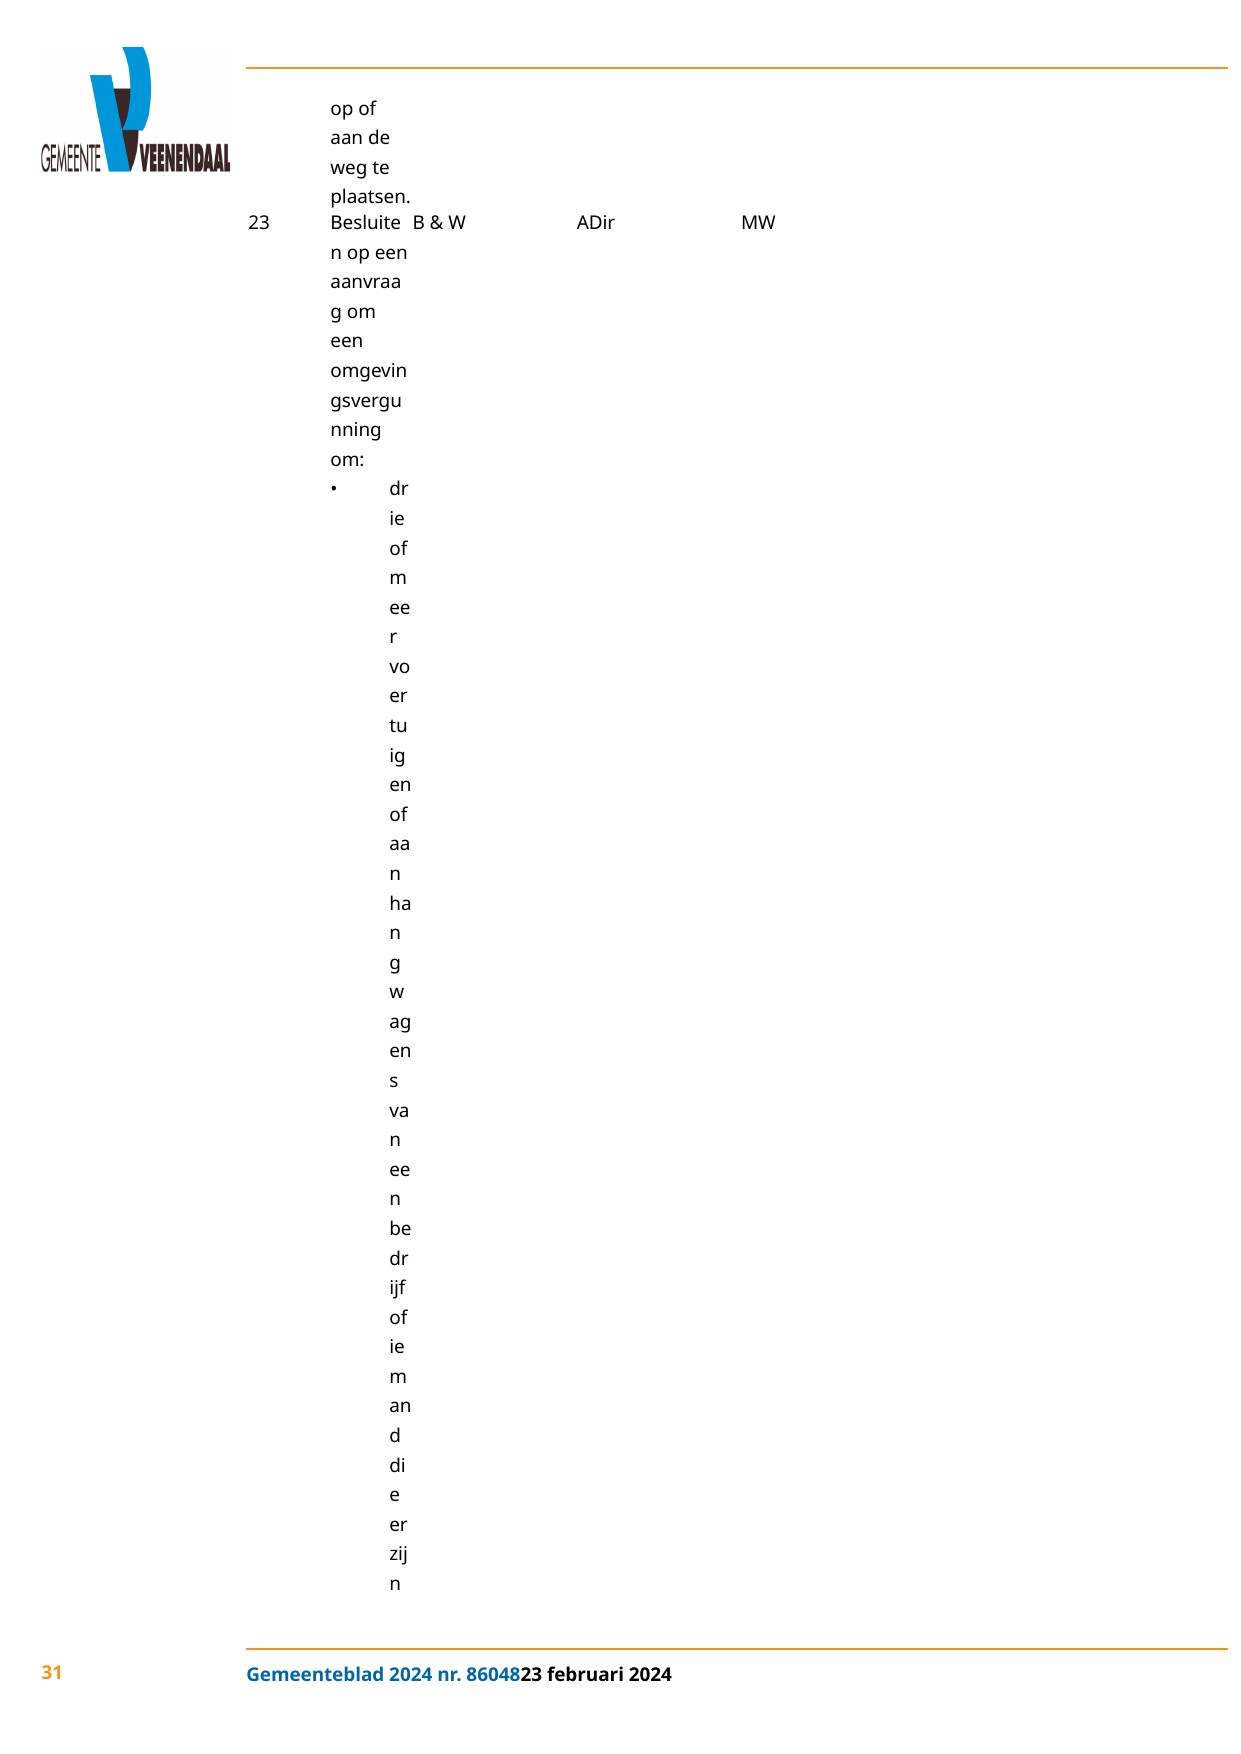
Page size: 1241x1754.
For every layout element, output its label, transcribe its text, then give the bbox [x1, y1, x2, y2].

table_cell [741, 95, 987, 209]
table_cell ADir [577, 209, 741, 1596]
table_cell 23 [248, 209, 330, 1596]
table_cell MW [741, 209, 987, 1596]
table_cell [577, 95, 741, 209]
picture [123, 47, 231, 172]
table_cell B & W [412, 209, 577, 1596]
table_cell [987, 95, 1152, 209]
table_cell [248, 95, 330, 209]
table_cell Besluiten op een aanvraag om een omgevingsvergunning om: drie of meer voertuigen of aanhangwagens van een bedrijf of iemand die er zijn [330, 209, 412, 1596]
table_cell [412, 95, 577, 209]
picture [41, 47, 130, 172]
table_cell op of aan de weg te plaatsen. [330, 95, 412, 209]
table_cell [987, 209, 1152, 1596]
